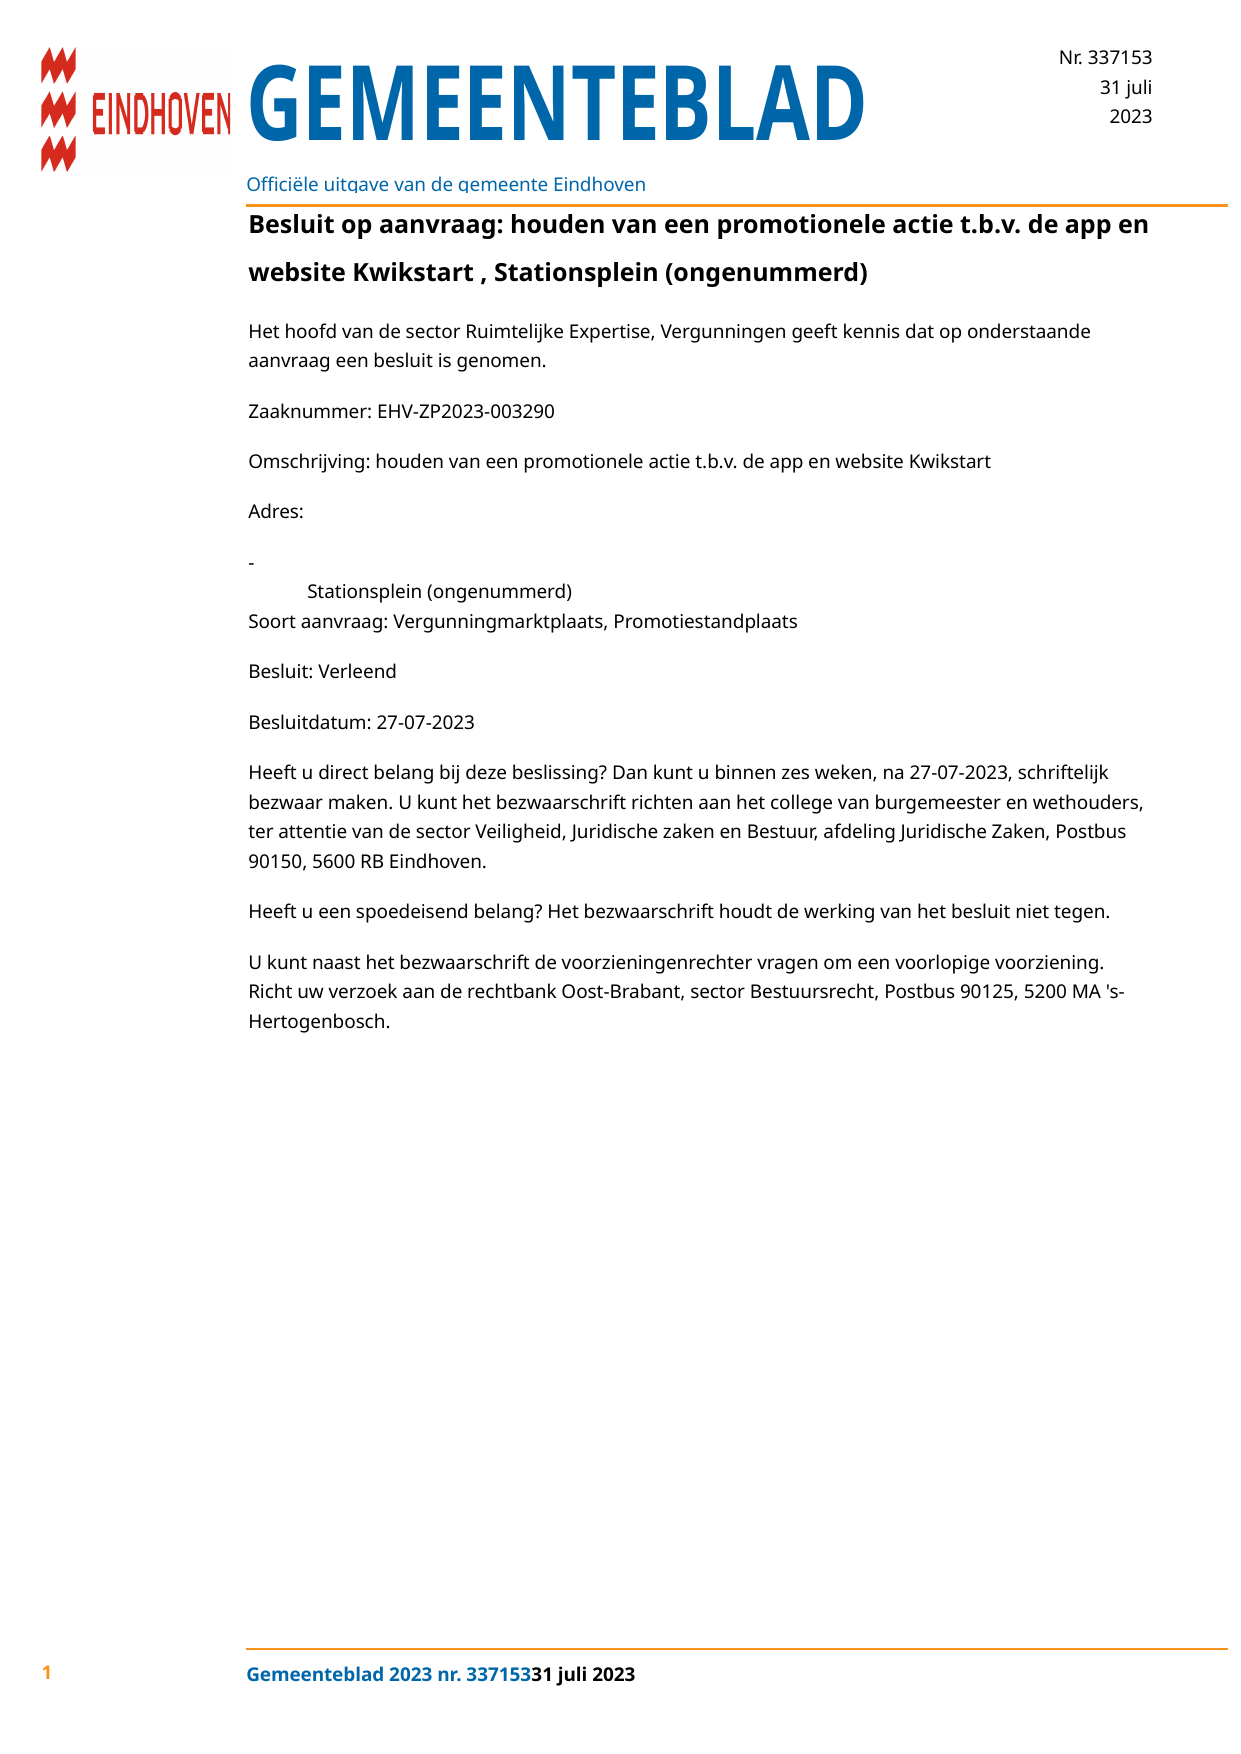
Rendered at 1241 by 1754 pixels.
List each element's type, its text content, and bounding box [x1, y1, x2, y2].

text Zaaknummer: EHV-ZP2023-003290 [248, 398, 1152, 424]
text Besluit op aanvraag: houden van een promotionele actie t.b.v. de app en website Kwikstart , Stationsplein (ongenummerd) [248, 207, 1152, 288]
text Soort aanvraag: Vergunningmarktplaats, Promotiestandplaats [248, 608, 1152, 634]
picture [41, 47, 231, 172]
text Besluitdatum: 27-07-2023 [248, 709, 1152, 735]
text U kunt naast het bezwaarschrift de voorzieningenrechter vragen om een voorlopige voorziening. Richt uw verzoek aan de rechtbank Oost-Brabant, sector Bestuursrecht, Postbus 90125, 5200 MA 's-Hertogenbosch. [248, 949, 1152, 1034]
text Het hoofd van de sector Ruimtelijke Expertise, Vergunningen geeft kennis dat op onderstaande aanvraag een besluit is genomen. [248, 318, 1152, 373]
text Heeft u direct belang bij deze beslissing? Dan kunt u binnen zes weken, na 27-07-2023, schriftelijk bezwaar maken. U kunt het bezwaarschrift richten aan het college van burgemeester en wethouders, ter attentie van de sector Veiligheid, Juridische zaken en Bestuur, afdeling Juridische Zaken, Postbus 90150, 5600 RB Eindhoven. [248, 759, 1152, 874]
text Omschrijving: houden van een promotionele actie t.b.v. de app en website Kwikstart [248, 448, 1152, 474]
list Stationsplein (ongenummerd) [248, 579, 1152, 604]
text Heeft u een spoedeisend belang? Het bezwaarschrift houdt de werking van het besluit niet tegen. [248, 899, 1152, 924]
text Adres: [248, 499, 1152, 524]
text Besluit: Verleend [248, 659, 1152, 684]
